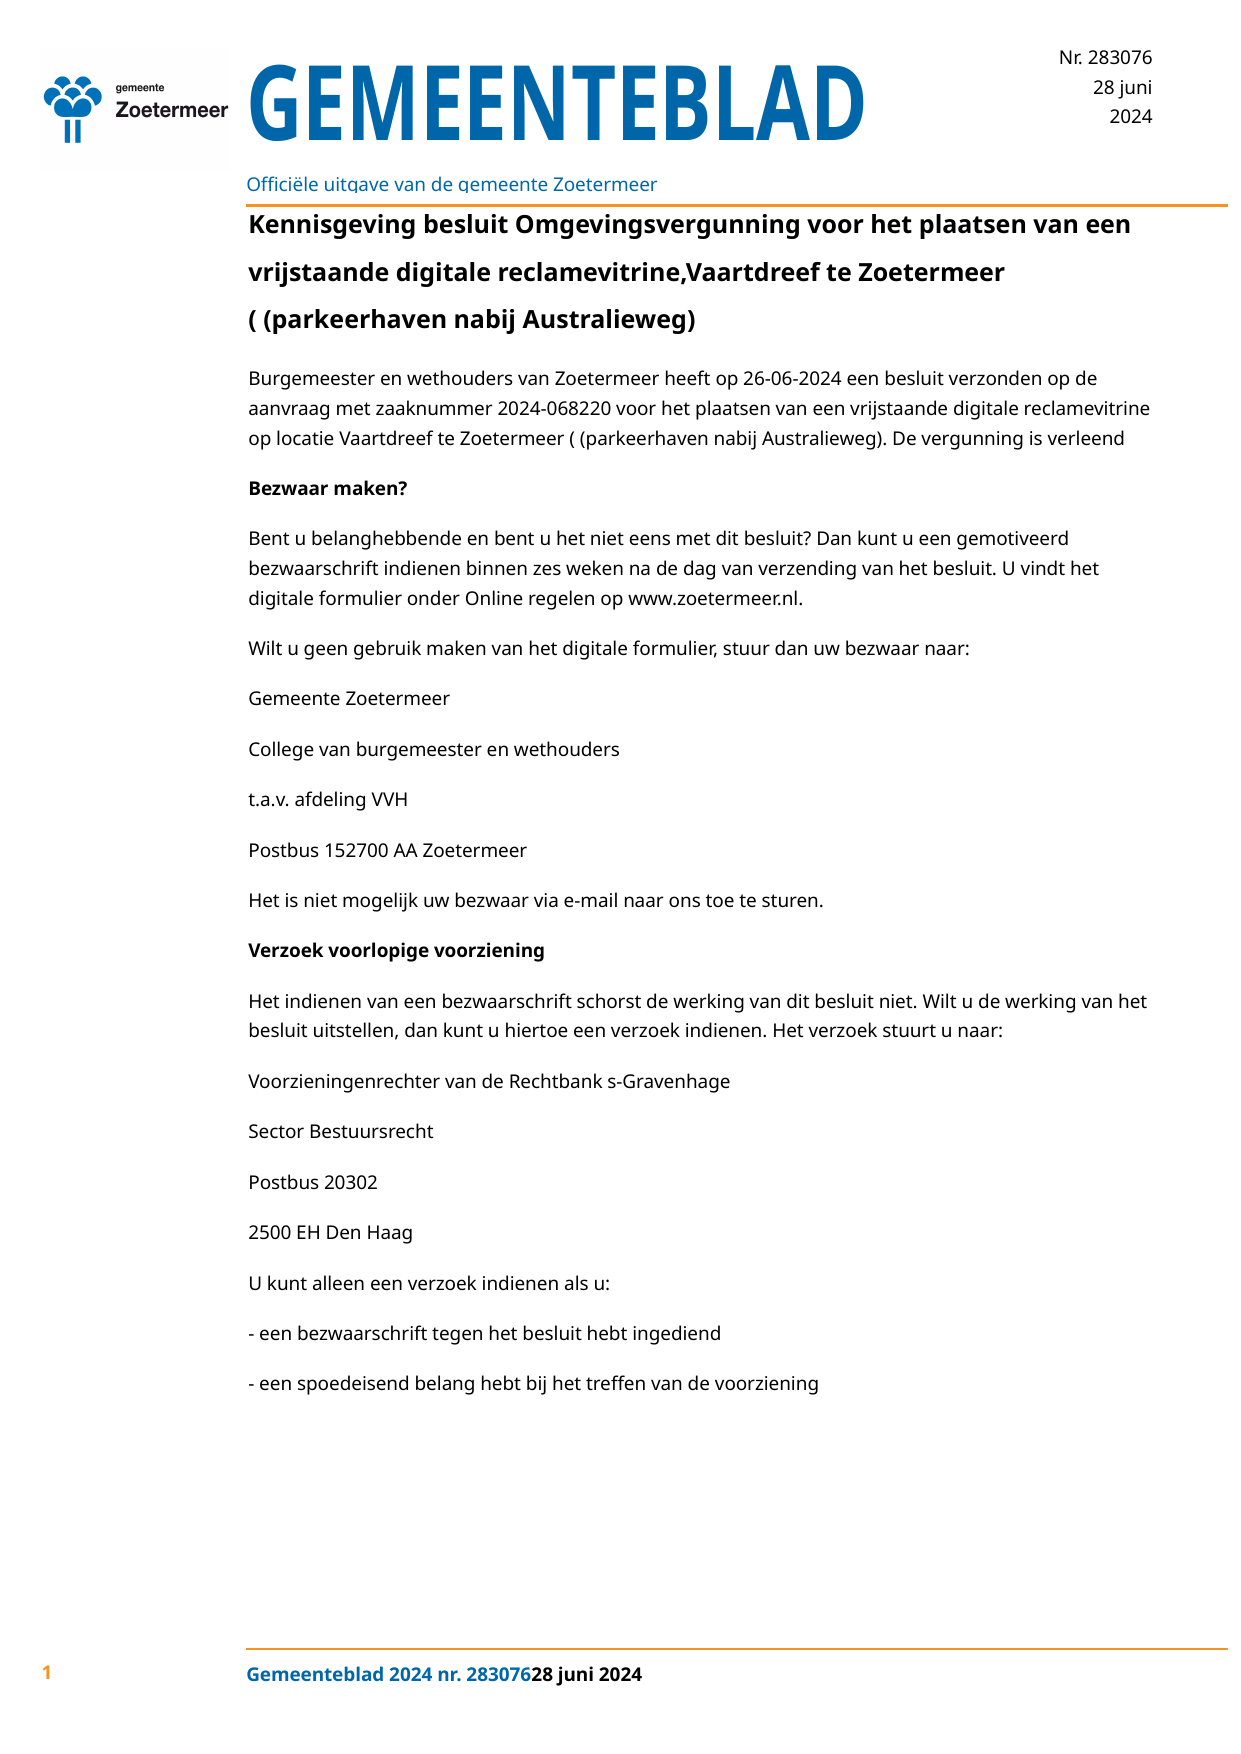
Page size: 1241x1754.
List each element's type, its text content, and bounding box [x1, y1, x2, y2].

text U kunt alleen een verzoek indienen als u: [248, 1270, 1152, 1295]
text Kennisgeving besluit Omgevingsvergunning voor het plaatsen van een vrijstaande digitale reclamevitrine,Vaartdreef te Zoetermeer ( (parkeerhaven nabij Australieweg) [248, 207, 1152, 336]
text Het indienen van een bezwaarschrift schorst de werking van dit besluit niet. Wilt u de werking van het besluit uitstellen, dan kunt u hiertoe een verzoek indienen. Het verzoek stuurt u naar: [248, 988, 1152, 1043]
text Bent u belanghebbende en bent u het niet eens met dit besluit? Dan kunt u een gemotiveerd bezwaarschrift indienen binnen zes weken na de dag van verzending van het besluit. U vindt het digitale formulier onder Online regelen op www.zoetermeer.nl. [248, 526, 1152, 610]
text Burgemeester en wethouders van Zoetermeer heeft op 26-06-2024 een besluit verzonden op de aanvraag met zaaknummer 2024-068220 voor het plaatsen van een vrijstaande digitale reclamevitrine op locatie Vaartdreef te Zoetermeer ( (parkeerhaven nabij Australieweg). De vergunning is verleend [248, 366, 1152, 450]
text Postbus 20302 [248, 1169, 1152, 1194]
text Sector Bestuursrecht [248, 1118, 1152, 1144]
text Het is niet mogelijk uw bezwaar via e-mail naar ons toe te sturen. [248, 887, 1152, 913]
picture [41, 47, 231, 172]
text Wilt u geen gebruik maken van het digitale formulier, stuur dan uw bezwaar naar: [248, 635, 1152, 661]
text College van burgemeester en wethouders [248, 736, 1152, 762]
text - een bezwaarschrift tegen het besluit hebt ingediend [248, 1320, 1152, 1346]
text Bezwaar maken? [248, 475, 1152, 501]
text Gemeente Zoetermeer [248, 686, 1152, 711]
text Voorzieningenrechter van de Rechtbank s-Gravenhage [248, 1068, 1152, 1094]
text - een spoedeisend belang hebt bij het treffen van de voorziening [248, 1371, 1152, 1396]
text t.a.v. afdeling VVH [248, 786, 1152, 812]
text Verzoek voorlopige voorziening [248, 938, 1152, 963]
text 2500 EH Den Haag [248, 1219, 1152, 1245]
text Postbus 152700 AA Zoetermeer [248, 837, 1152, 862]
